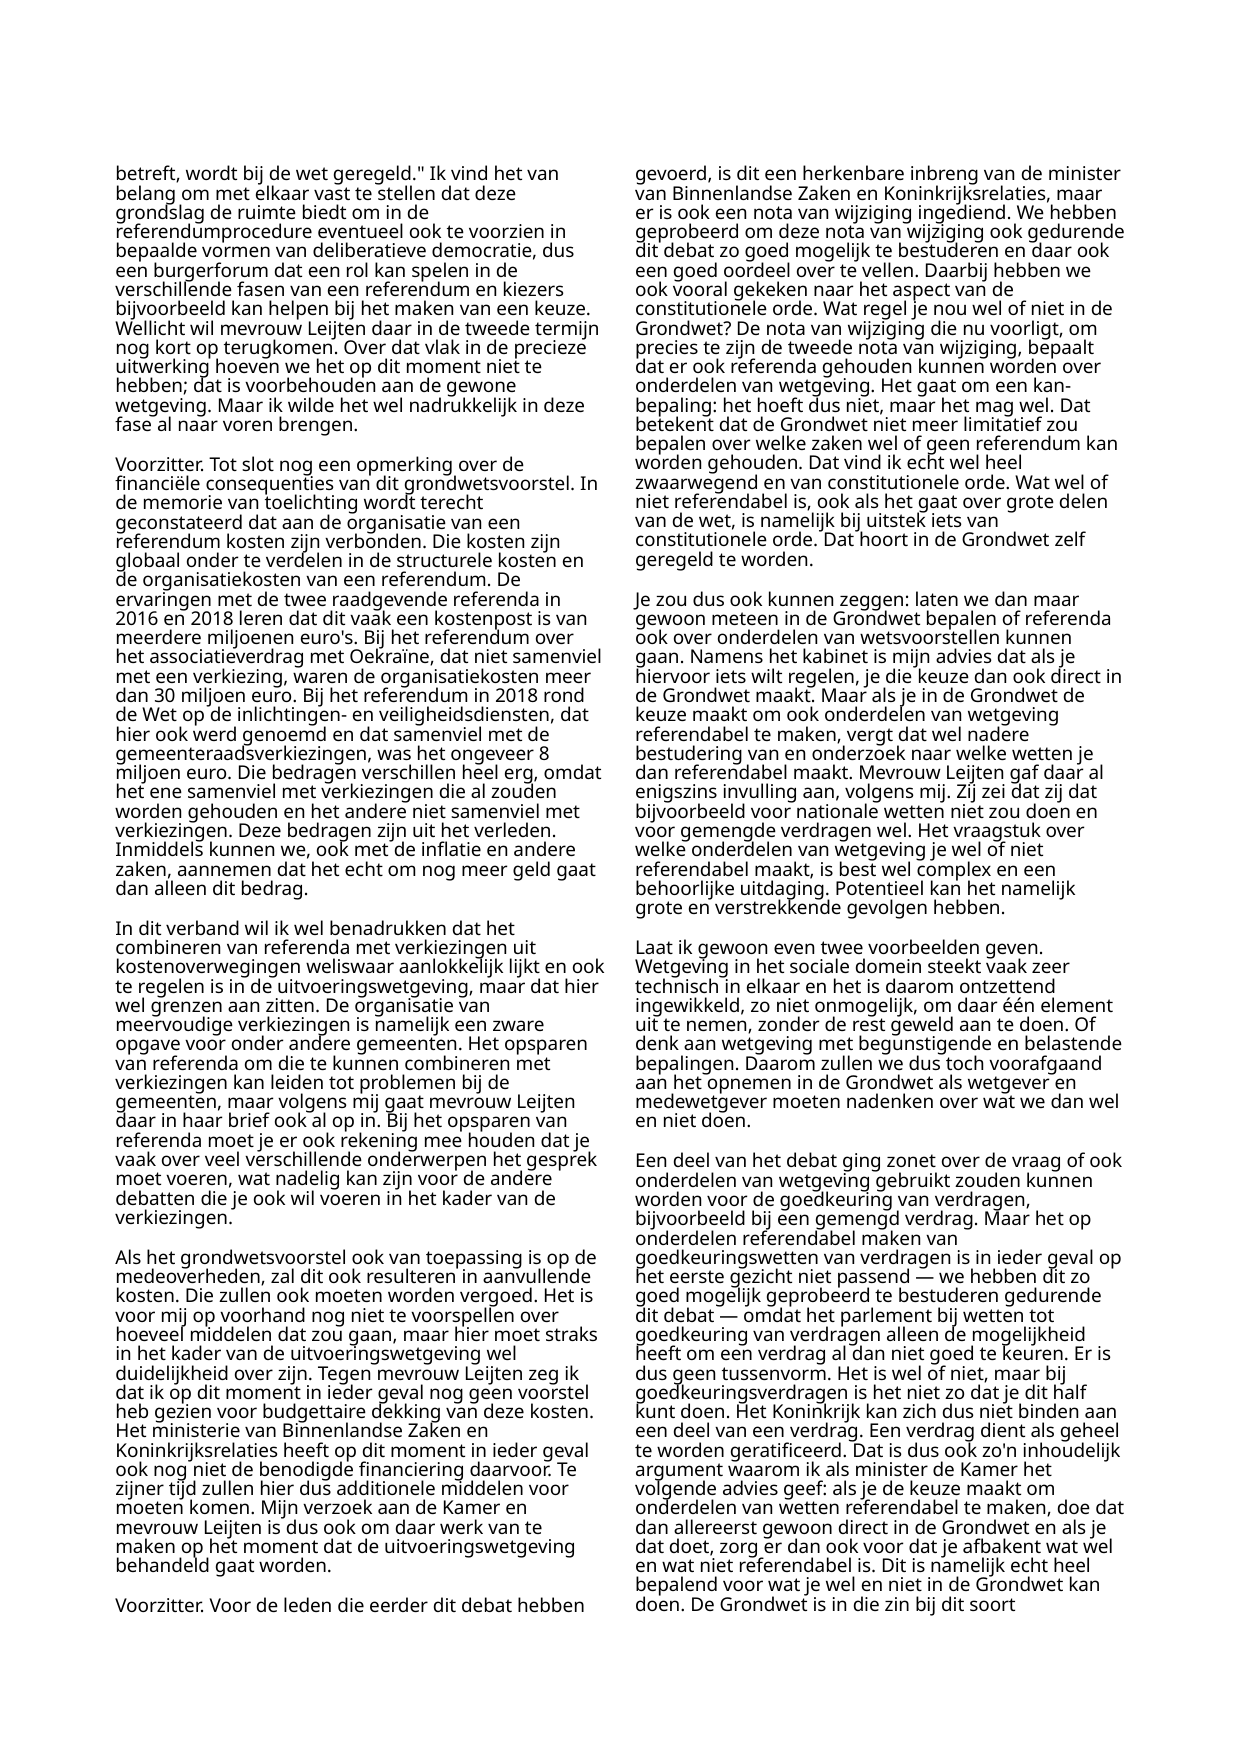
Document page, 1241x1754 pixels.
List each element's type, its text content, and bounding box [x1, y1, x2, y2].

text betreft, wordt bij de wet geregeld." Ik vind het van belang om met elkaar vast te stellen dat deze grondslag de ruimte biedt om in de referendumprocedure eventueel ook te voorzien in bepaalde vormen van deliberatieve democratie, dus een burgerforum dat een rol kan spelen in de verschillende fasen van een referendum en kiezers bijvoorbeeld kan helpen bij het maken van een keuze. Wellicht wil mevrouw Leijten daar in de tweede termijn nog kort op terugkomen. Over dat vlak in de precieze uitwerking hoeven we het op dit moment niet te hebben; dat is voorbehouden aan de gewone wetgeving. Maar ik wilde het wel nadrukkelijk in deze fase al naar voren brengen. [115, 165, 605, 435]
text Als het grondwetsvoorstel ook van toepassing is op de medeoverheden, zal dit ook resulteren in aanvullende kosten. Die zullen ook moeten worden vergoed. Het is voor mij op voorhand nog niet te voorspellen over hoeveel middelen dat zou gaan, maar hier moet straks in het kader van de uitvoeringswetgeving wel duidelijkheid over zijn. Tegen mevrouw Leijten zeg ik dat ik op dit moment in ieder geval nog geen voorstel heb gezien voor budgettaire dekking van deze kosten. Het ministerie van Binnenlandse Zaken en Koninkrijksrelaties heeft op dit moment in ieder geval ook nog niet de benodigde financiering daarvoor. Te zijner tijd zullen hier dus additionele middelen voor moeten komen. Mijn verzoek aan de Kamer en mevrouw Leijten is dus ook om daar werk van te maken op het moment dat de uitvoeringswetgeving behandeld gaat worden. [115, 1249, 605, 1576]
text Een deel van het debat ging zonet over de vraag of ook onderdelen van wetgeving gebruikt zouden kunnen worden voor de goedkeuring van verdragen, bijvoorbeeld bij een gemengd verdrag. Maar het op onderdelen referendabel maken van goedkeuringswetten van verdragen is in ieder geval op het eerste gezicht niet passend — we hebben dit zo goed mogelijk geprobeerd te bestuderen gedurende dit debat — omdat het parlement bij wetten tot goedkeuring van verdragen alleen de mogelijkheid heeft om een verdrag al dan niet goed te keuren. Er is dus geen tussenvorm. Het is wel of niet, maar bij goedkeuringsverdragen is het niet zo dat je dit half kunt doen. Het Koninkrijk kan zich dus niet binden aan een deel van een verdrag. Een verdrag dient als geheel te worden geratificeerd. Dat is dus ook zo'n inhoudelijk argument waarom ik als minister de Kamer het volgende advies geef: als je de keuze maakt om onderdelen van wetten referendabel te maken, doe dat dan allereerst gewoon direct in de Grondwet en als je dat doet, zorg er dan ook voor dat je afbakent wat wel en wat niet referendabel is. Dit is namelijk echt heel bepalend voor wat je wel en niet in de Grondwet kan doen. De Grondwet is in die zin bij dit soort [635, 1152, 1125, 1615]
text Voorzitter. Tot slot nog een opmerking over de financiële consequenties van dit grondwetsvoorstel. In de memorie van toelichting wordt terecht geconstateerd dat aan de organisatie van een referendum kosten zijn verbonden. Die kosten zijn globaal onder te verdelen in de structurele kosten en de organisatiekosten van een referendum. De ervaringen met de twee raadgevende referenda in 2016 en 2018 leren dat dit vaak een kostenpost is van meerdere miljoenen euro's. Bij het referendum over het associatieverdrag met Oekraïne, dat niet samenviel met een verkiezing, waren de organisatiekosten meer dan 30 miljoen euro. Bij het referendum in 2018 rond de Wet op de inlichtingen- en veiligheidsdiensten, dat hier ook werd genoemd en dat samenviel met de gemeenteraadsverkiezingen, was het ongeveer 8 miljoen euro. Die bedragen verschillen heel erg, omdat het ene samenviel met verkiezingen die al zouden worden gehouden en het andere niet samenviel met verkiezingen. Deze bedragen zijn uit het verleden. Inmiddels kunnen we, ook met de inflatie en andere zaken, aannemen dat het echt om nog meer geld gaat dan alleen dit bedrag. [115, 456, 605, 899]
text Voorzitter. Voor de leden die eerder dit debat hebben [115, 1597, 605, 1616]
text Je zou dus ook kunnen zeggen: laten we dan maar gewoon meteen in de Grondwet bepalen of referenda ook over onderdelen van wetsvoorstellen kunnen gaan. Namens het kabinet is mijn advies dat als je hiervoor iets wilt regelen, je die keuze dan ook direct in de Grondwet maakt. Maar als je in de Grondwet de keuze maakt om ook onderdelen van wetgeving referendabel te maken, vergt dat wel nadere bestudering van en onderzoek naar welke wetten je dan referendabel maakt. Mevrouw Leijten gaf daar al enigszins invulling aan, volgens mij. Zij zei dat zij dat bijvoorbeeld voor nationale wetten niet zou doen en voor gemengde verdragen wel. Het vraagstuk over welke onderdelen van wetgeving je wel of niet referendabel maakt, is best wel complex en een behoorlijke uitdaging. Potentieel kan het namelijk grote en verstrekkende gevolgen hebben. [635, 591, 1125, 918]
text Laat ik gewoon even twee voorbeelden geven. Wetgeving in het sociale domein steekt vaak zeer technisch in elkaar en het is daarom ontzettend ingewikkeld, zo niet onmogelijk, om daar één element uit te nemen, zonder de rest geweld aan te doen. Of denk aan wetgeving met begunstigende en belastende bepalingen. Daarom zullen we dus toch voorafgaand aan het opnemen in de Grondwet als wetgever en medewetgever moeten nadenken over wat we dan wel en niet doen. [635, 939, 1125, 1132]
text In dit verband wil ik wel benadrukken dat het combineren van referenda met verkiezingen uit kostenoverwegingen weliswaar aanlokkelijk lijkt en ook te regelen is in de uitvoeringswetgeving, maar dat hier wel grenzen aan zitten. De organisatie van meervoudige verkiezingen is namelijk een zware opgave voor onder andere gemeenten. Het opsparen van referenda om die te kunnen combineren met verkiezingen kan leiden tot problemen bij de gemeenten, maar volgens mij gaat mevrouw Leijten daar in haar brief ook al op in. Bij het opsparen van referenda moet je er ook rekening mee houden dat je vaak over veel verschillende onderwerpen het gesprek moet voeren, wat nadelig kan zijn voor de andere debatten die je ook wil voeren in het kader van de verkiezingen. [115, 920, 605, 1228]
text gevoerd, is dit een herkenbare inbreng van de minister van Binnenlandse Zaken en Koninkrijksrelaties, maar er is ook een nota van wijziging ingediend. We hebben geprobeerd om deze nota van wijziging ook gedurende dit debat zo goed mogelijk te bestuderen en daar ook een goed oordeel over te vellen. Daarbij hebben we ook vooral gekeken naar het aspect van de constitutionele orde. Wat regel je nou wel of niet in de Grondwet? De nota van wijziging die nu voorligt, om precies te zijn de tweede nota van wijziging, bepaalt dat er ook referenda gehouden kunnen worden over onderdelen van wetgeving. Het gaat om een kan-bepaling: het hoeft dus niet, maar het mag wel. Dat betekent dat de Grondwet niet meer limitatief zou bepalen over welke zaken wel of geen referendum kan worden gehouden. Dat vind ik echt wel heel zwaarwegend en van constitutionele orde. Wat wel of niet referendabel is, ook als het gaat over grote delen van de wet, is namelijk bij uitstek iets van constitutionele orde. Dat hoort in de Grondwet zelf geregeld te worden. [635, 165, 1125, 570]
